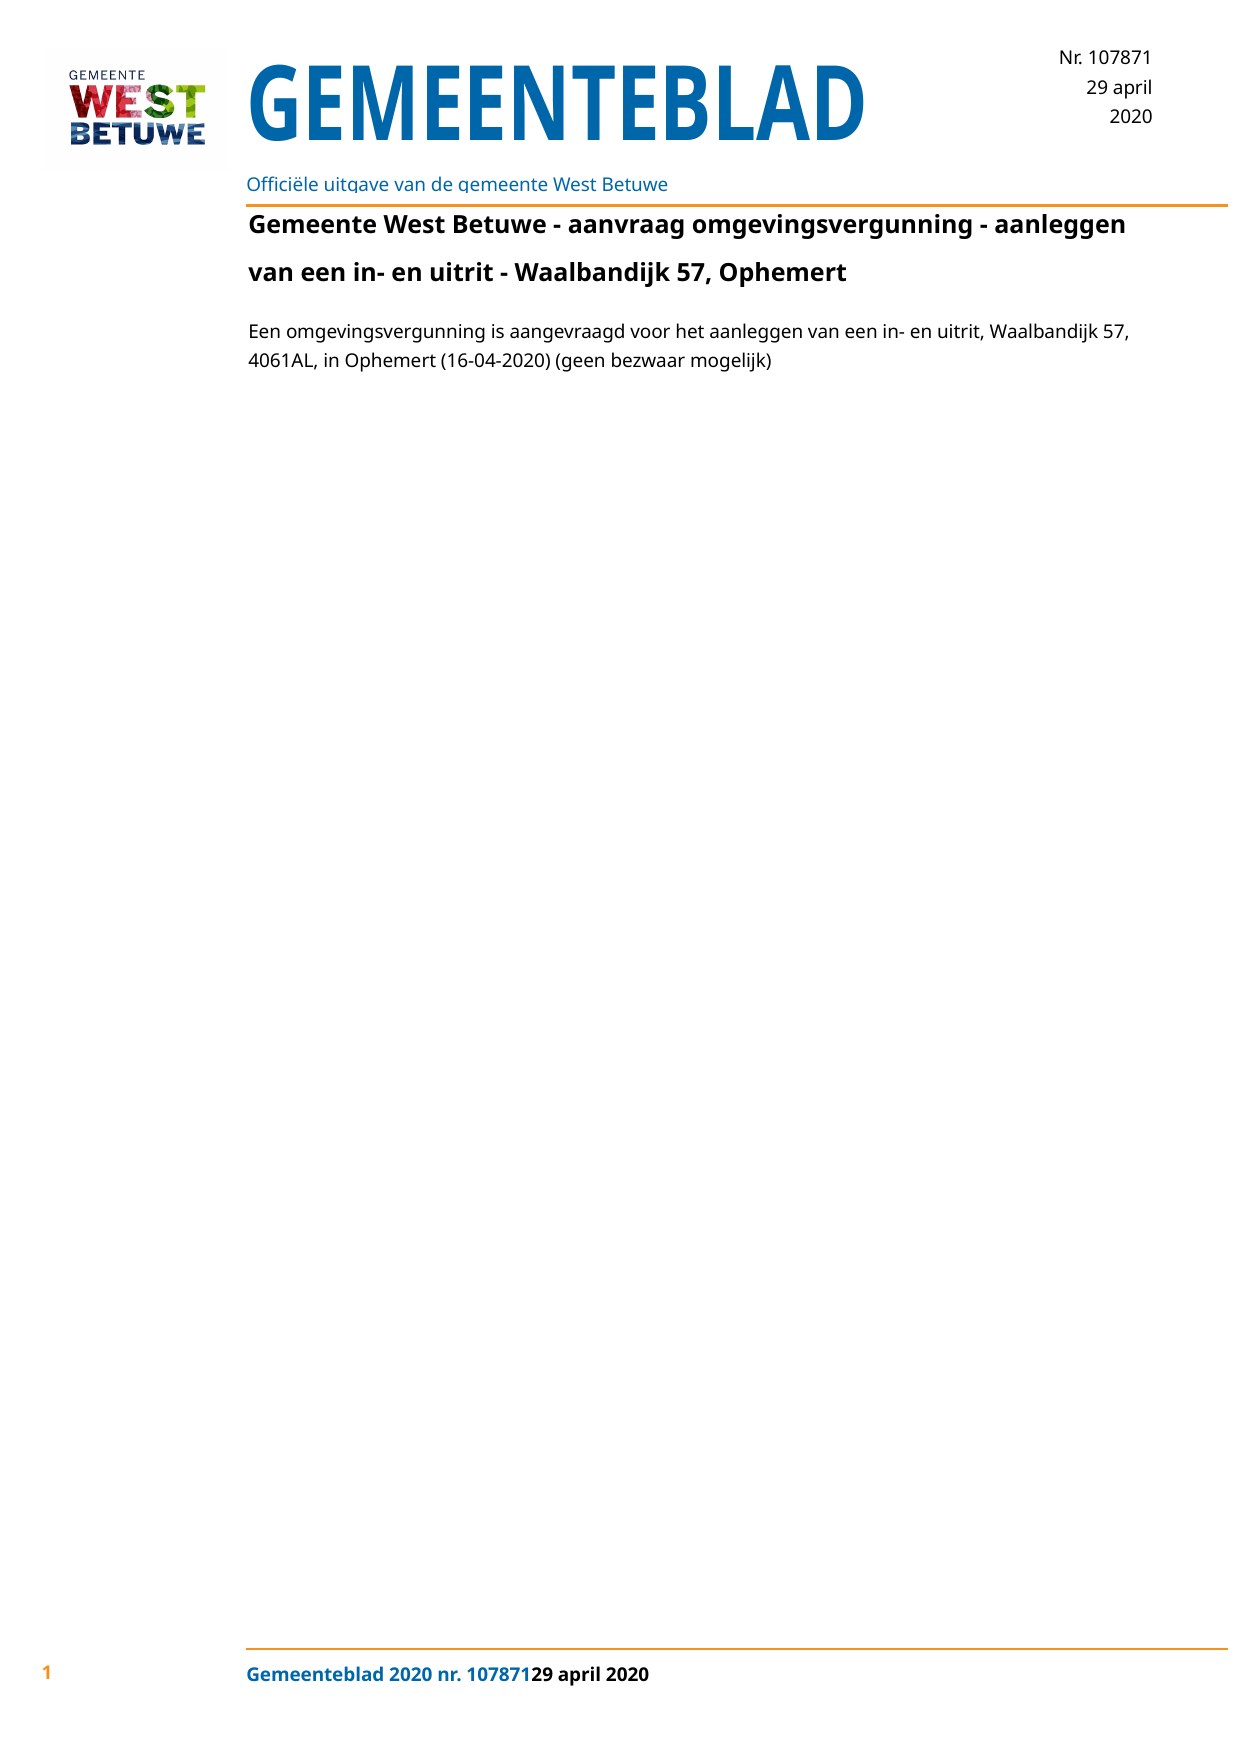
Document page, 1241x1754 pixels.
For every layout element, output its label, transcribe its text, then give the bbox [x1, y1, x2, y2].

picture [41, 47, 231, 172]
text Gemeente West Betuwe - aanvraag omgevingsvergunning - aanleggen van een in- en uitrit - Waalbandijk 57, Ophemert [248, 207, 1152, 288]
text Een omgevingsvergunning is aangevraagd voor het aanleggen van een in- en uitrit, Waalbandijk 57, 4061AL, in Ophemert (16-04-2020) (geen bezwaar mogelijk) [248, 318, 1152, 373]
